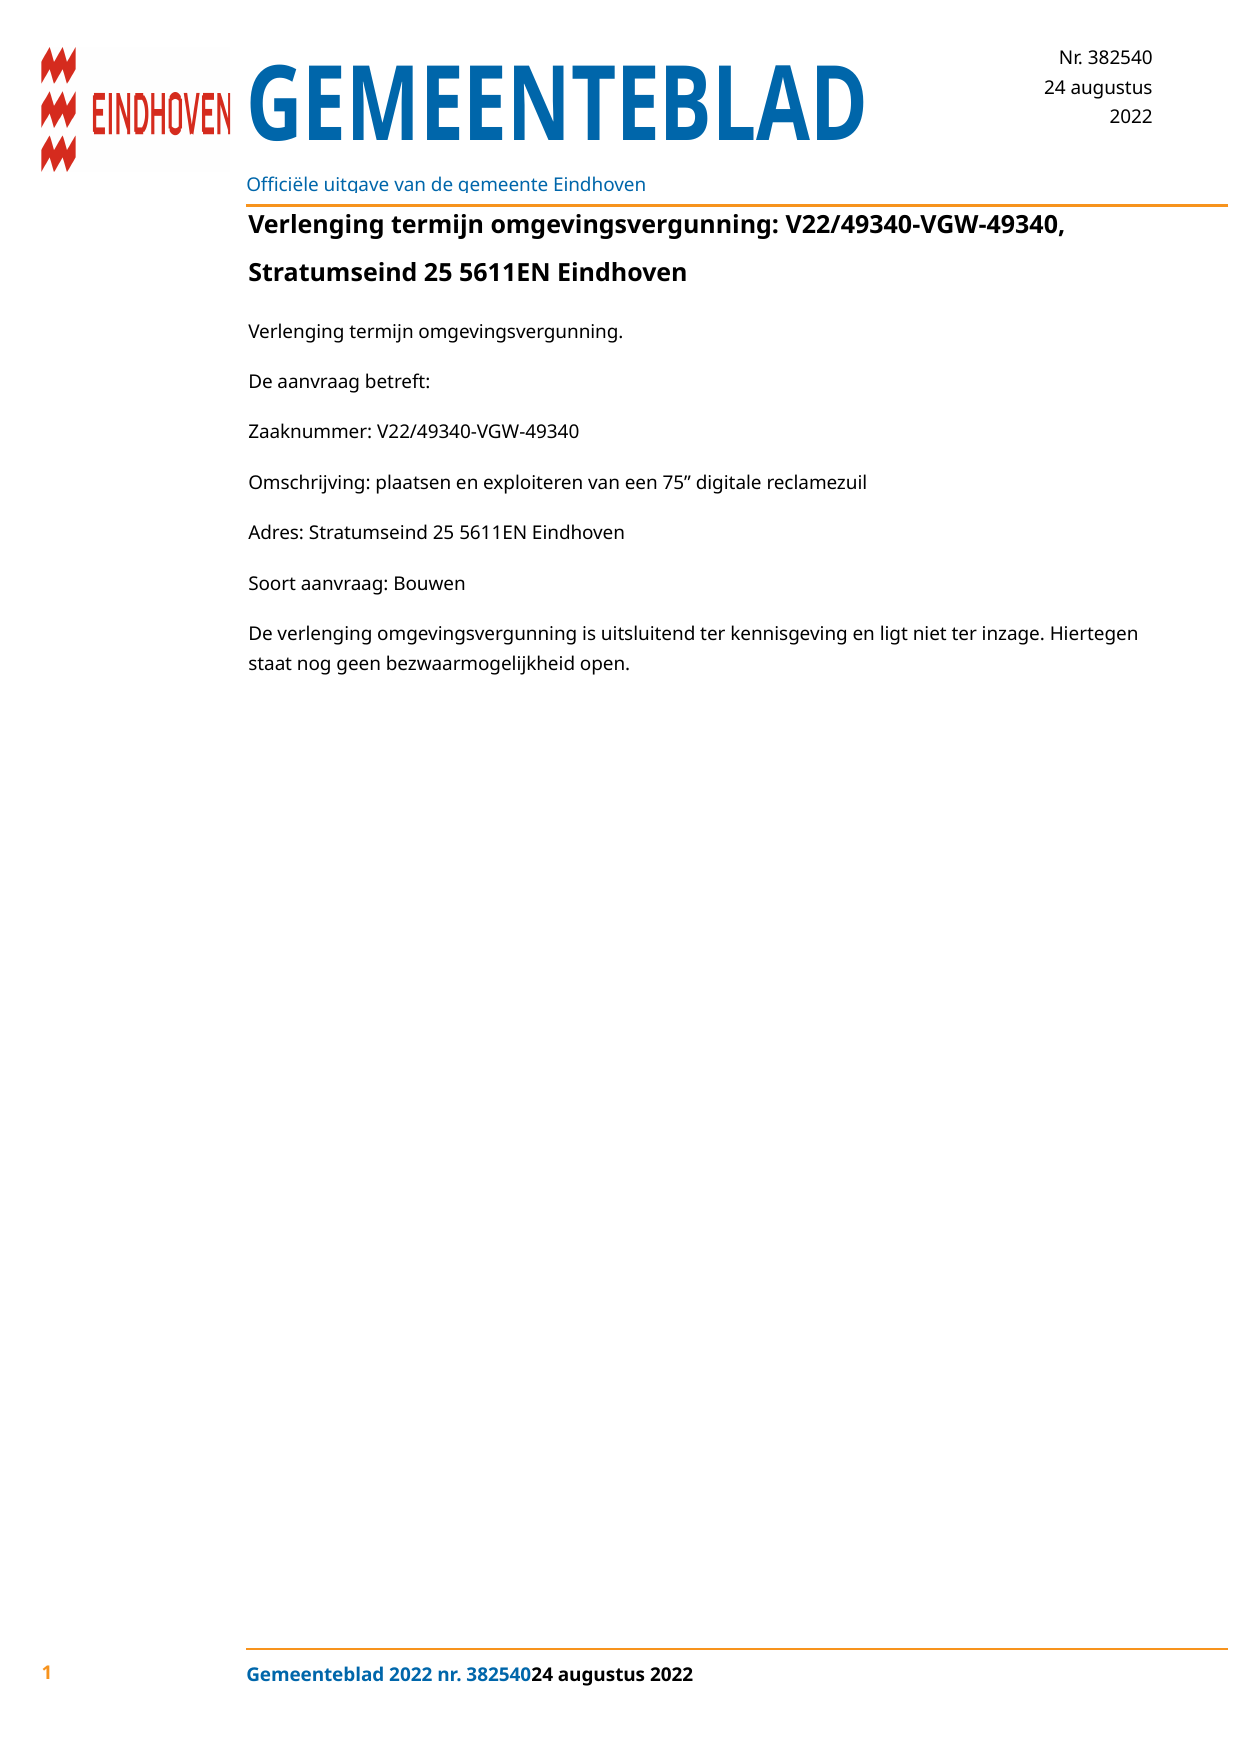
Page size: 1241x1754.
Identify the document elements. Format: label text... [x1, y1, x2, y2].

text Verlenging termijn omgevingsvergunning. [248, 318, 1152, 344]
text Verlenging termijn omgevingsvergunning: V22/49340-VGW-49340, Stratumseind 25 5611EN Eindhoven [248, 207, 1152, 288]
text Omschrijving: plaatsen en exploiteren van een 75” digitale reclamezuil [248, 469, 1152, 495]
text Adres: Stratumseind 25 5611EN Eindhoven [248, 519, 1152, 545]
text Zaaknummer: V22/49340-VGW-49340 [248, 419, 1152, 444]
text Soort aanvraag: Bouwen [248, 570, 1152, 596]
picture [41, 47, 231, 172]
text De verlenging omgevingsvergunning is uitsluitend ter kennisgeving en ligt niet ter inzage. Hiertegen staat nog geen bezwaarmogelijkheid open. [248, 620, 1152, 676]
text De aanvraag betreft: [248, 368, 1152, 394]
